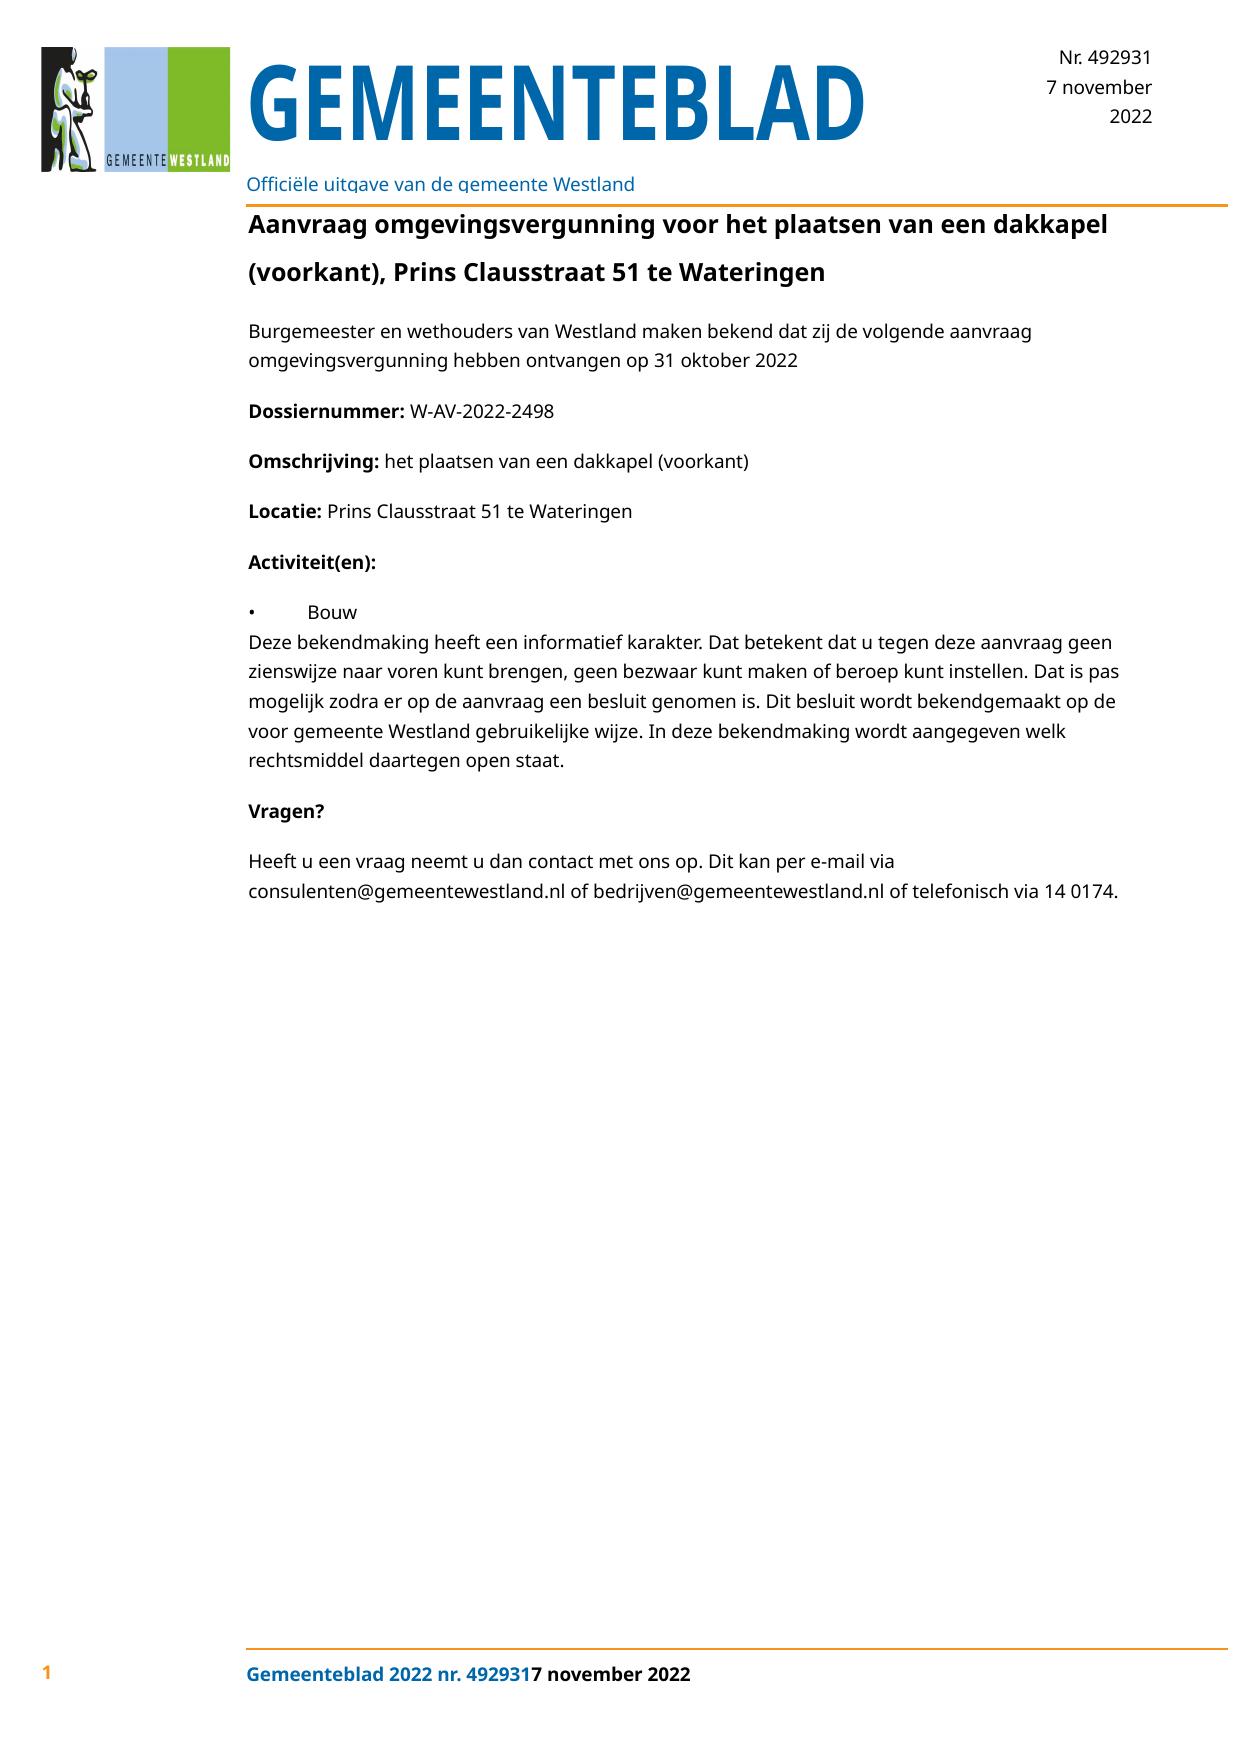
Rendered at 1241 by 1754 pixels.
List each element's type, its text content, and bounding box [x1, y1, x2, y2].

text Activiteit(en): [248, 549, 1152, 575]
text Aanvraag omgevingsvergunning voor het plaatsen van een dakkapel (voorkant), Prins Clausstraat 51 te Wateringen [248, 207, 1152, 288]
text Heeft u een vraag neemt u dan contact met ons op. Dit kan per e-mail via consulenten@gemeentewestland.nl of bedrijven@gemeentewestland.nl of telefonisch via 14 0174. [248, 848, 1152, 904]
picture [41, 47, 231, 172]
text Locatie: Prins Clausstraat 51 te Wateringen [248, 499, 1152, 524]
text Deze bekendmaking heeft een informatief karakter. Dat betekent dat u tegen deze aanvraag geen zienswijze naar voren kunt brengen, geen bezwaar kunt maken of beroep kunt instellen. Dat is pas mogelijk zodra er op de aanvraag een besluit genomen is. Dit besluit wordt bekendgemaakt op de voor gemeente Westland gebruikelijke wijze. In deze bekendmaking wordt aangegeven welk rechtsmiddel daartegen open staat. [248, 629, 1152, 773]
text Omschrijving: het plaatsen van een dakkapel (voorkant) [248, 448, 1152, 474]
text Burgemeester en wethouders van Westland maken bekend dat zij de volgende aanvraag omgevingsvergunning hebben ontvangen op 31 oktober 2022 [248, 318, 1152, 373]
text Vragen? [248, 798, 1152, 824]
list Bouw [248, 599, 1152, 625]
text Dossiernummer: W-AV-2022-2498 [248, 398, 1152, 424]
